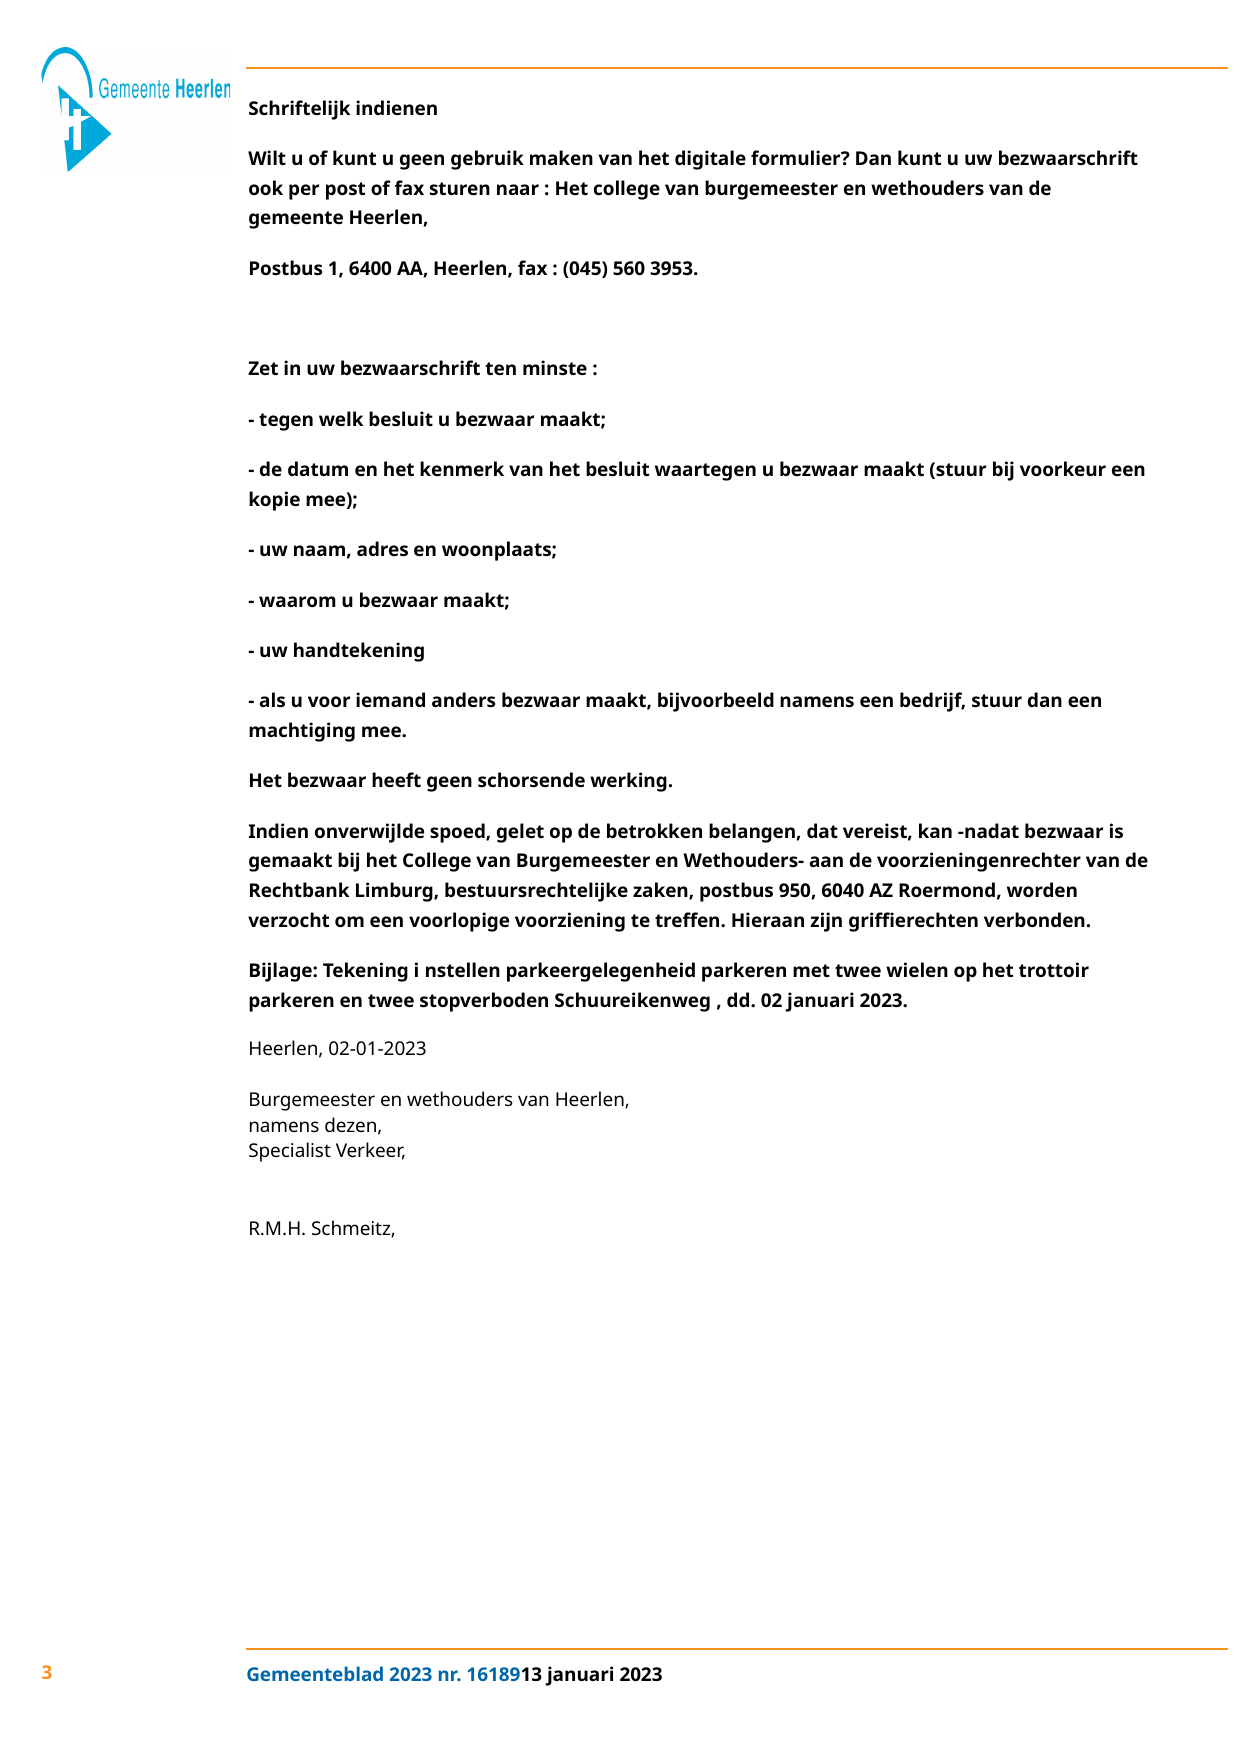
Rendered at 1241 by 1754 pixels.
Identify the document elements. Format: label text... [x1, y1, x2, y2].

picture [41, 47, 59, 70]
text - de datum en het kenmerk van het besluit waartegen u bezwaar maakt (stuur bij voorkeur een kopie mee); [248, 456, 1152, 512]
text - uw naam, adres en woonplaats; [248, 536, 1152, 562]
text Indien onverwijlde spoed, gelet op de betrokken belangen, dat vereist, kan -nadat bezwaar is gemaakt bij het College van Burgemeester en Wethouders- aan de voorzieningenrechter van de Rechtbank Limburg, bestuursrechtelijke zaken, postbus 950, 6040 AZ Roermond, worden verzocht om een voorlopige voorziening te treffen. Hieraan zijn griffierechten verbonden. [248, 818, 1152, 933]
text R.M.H. Schmeitz, [248, 1215, 1152, 1241]
text Burgemeester en wethouders van Heerlen, [248, 1086, 1152, 1112]
text - waarom u bezwaar maakt; [248, 587, 1152, 613]
text Specialist Verkeer, [248, 1138, 1152, 1163]
text Zet in uw bezwaarschrift ten minste : [248, 356, 1152, 381]
text Wilt u of kunt u geen gebruik maken van het digitale formulier? Dan kunt u uw bezwaarschrift ook per post of fax sturen naar : Het college van burgemeester en wethouders van de gemeente Heerlen, [248, 145, 1152, 230]
text Postbus 1, 6400 AA, Heerlen, fax : (045) 560 3953. [248, 255, 1152, 281]
text - als u voor iemand anders bezwaar maakt, bijvoorbeeld namens een bedrijf, stuur dan een machtiging mee. [248, 688, 1152, 743]
text Heerlen, 02-01-2023 [248, 1035, 1152, 1060]
text namens dezen, [248, 1112, 1152, 1138]
picture [41, 47, 231, 172]
text - tegen welk besluit u bezwaar maakt; [248, 406, 1152, 432]
text - uw handtekening [248, 637, 1152, 663]
text Bijlage: Tekening i nstellen parkeergelegenheid parkeren met twee wielen op het trottoir parkeren en twee stopverboden Schuureikenweg , dd. 02 januari 2023. [248, 957, 1152, 1013]
text Schriftelijk indienen [248, 95, 1152, 121]
text Het bezwaar heeft geen schorsende werking. [248, 768, 1152, 793]
